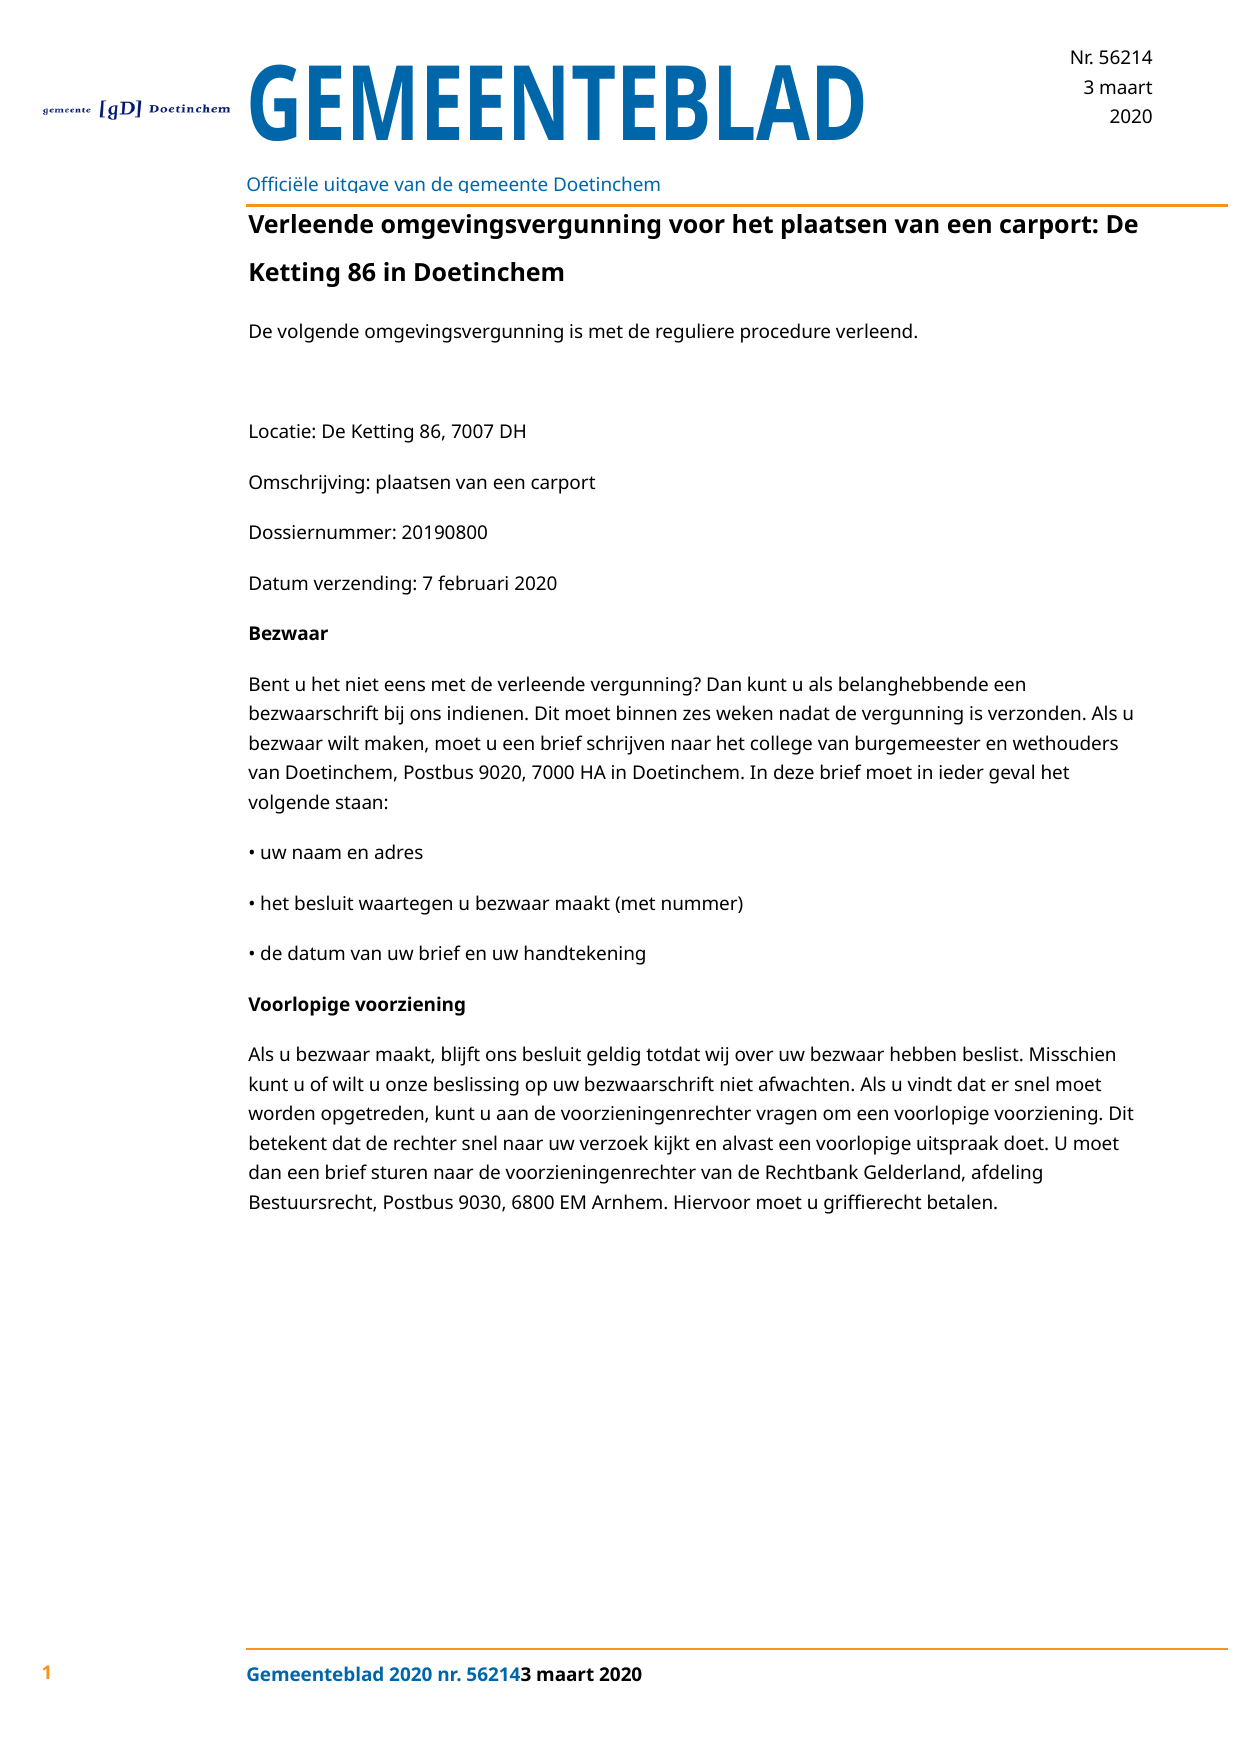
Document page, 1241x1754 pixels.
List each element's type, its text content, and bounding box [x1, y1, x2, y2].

text Datum verzending: 7 februari 2020 [248, 570, 1152, 596]
text De volgende omgevingsvergunning is met de reguliere procedure verleend. [248, 318, 1152, 344]
picture [41, 47, 231, 172]
text Voorlopige voorziening [248, 991, 1152, 1017]
text • het besluit waartegen u bezwaar maakt (met nummer) [248, 890, 1152, 916]
text • de datum van uw brief en uw handtekening [248, 940, 1152, 966]
text Bezwaar [248, 620, 1152, 646]
text • uw naam en adres [248, 839, 1152, 865]
text Locatie: De Ketting 86, 7007 DH [248, 419, 1152, 444]
text Bent u het niet eens met de verleende vergunning? Dan kunt u als belanghebbende een bezwaarschrift bij ons indienen. Dit moet binnen zes weken nadat de vergunning is verzonden. Als u bezwaar wilt maken, moet u een brief schrijven naar het college van burgemeester en wethouders van Doetinchem, Postbus 9020, 7000 HA in Doetinchem. In deze brief moet in ieder geval het volgende staan: [248, 671, 1152, 815]
text Dossiernummer: 20190800 [248, 519, 1152, 545]
text Als u bezwaar maakt, blijft ons besluit geldig totdat wij over uw bezwaar hebben beslist. Misschien kunt u of wilt u onze beslissing op uw bezwaarschrift niet afwachten. Als u vindt dat er snel moet worden opgetreden, kunt u aan de voorzieningenrechter vragen om een voorlopige voorziening. Dit betekent dat de rechter snel naar uw verzoek kijkt en alvast een voorlopige uitspraak doet. U moet dan een brief sturen naar de voorzieningenrechter van de Rechtbank Gelderland, afdeling Bestuursrecht, Postbus 9030, 6800 EM Arnhem. Hiervoor moet u griffierecht betalen. [248, 1041, 1152, 1215]
text Omschrijving: plaatsen van een carport [248, 469, 1152, 495]
text Verleende omgevingsvergunning voor het plaatsen van een carport: De Ketting 86 in Doetinchem [248, 207, 1152, 288]
